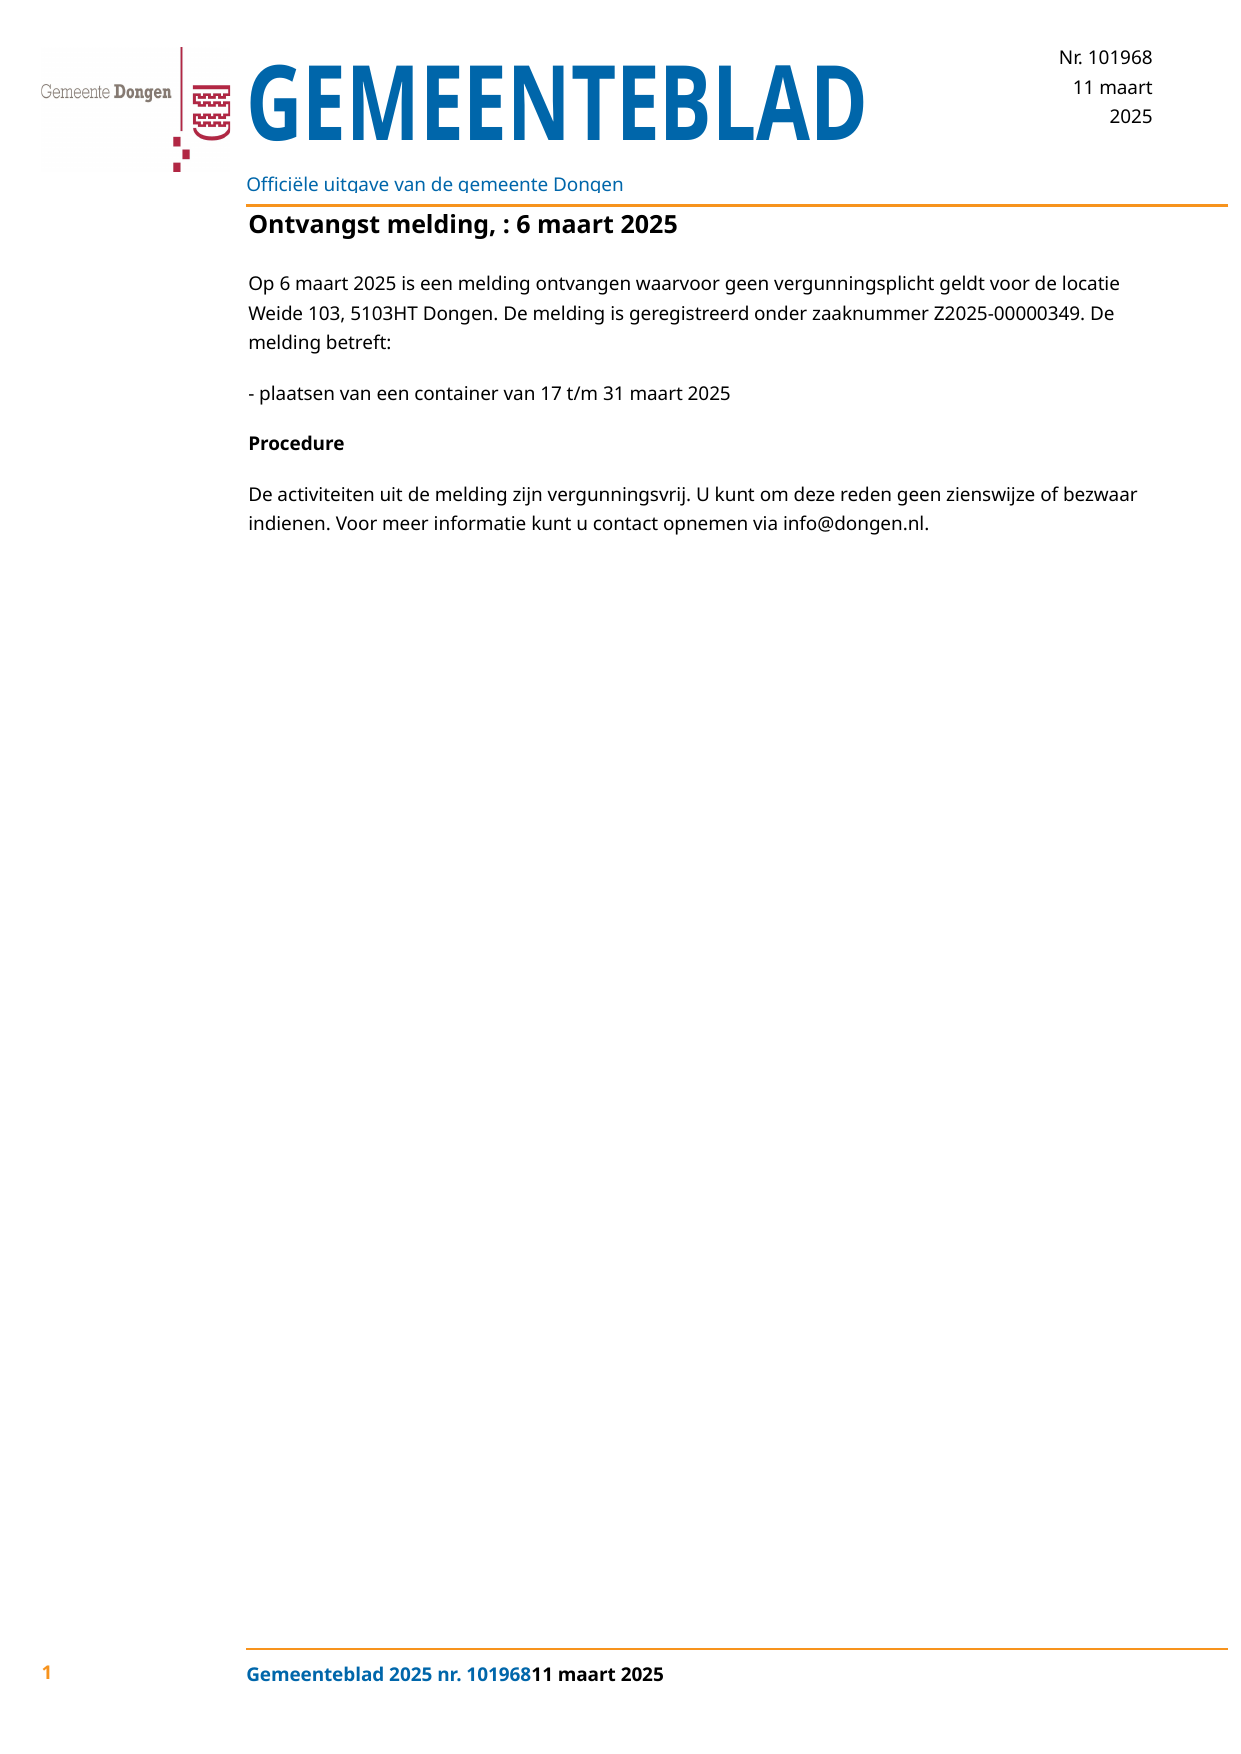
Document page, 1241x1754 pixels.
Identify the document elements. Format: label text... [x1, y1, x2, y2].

text Procedure [248, 430, 1152, 456]
picture [41, 47, 231, 172]
text - plaatsen van een container van 17 t/m 31 maart 2025 [248, 380, 1152, 406]
text Ontvangst melding, : 6 maart 2025 [248, 207, 1152, 241]
text Op 6 maart 2025 is een melding ontvangen waarvoor geen vergunningsplicht geldt voor de locatie Weide 103, 5103HT Dongen. De melding is geregistreerd onder zaaknummer Z2025-00000349. De melding betreft: [248, 270, 1152, 355]
text De activiteiten uit de melding zijn vergunningsvrij. U kunt om deze reden geen zienswijze of bezwaar indienen. Voor meer informatie kunt u contact opnemen via info@dongen.nl. [248, 481, 1152, 536]
